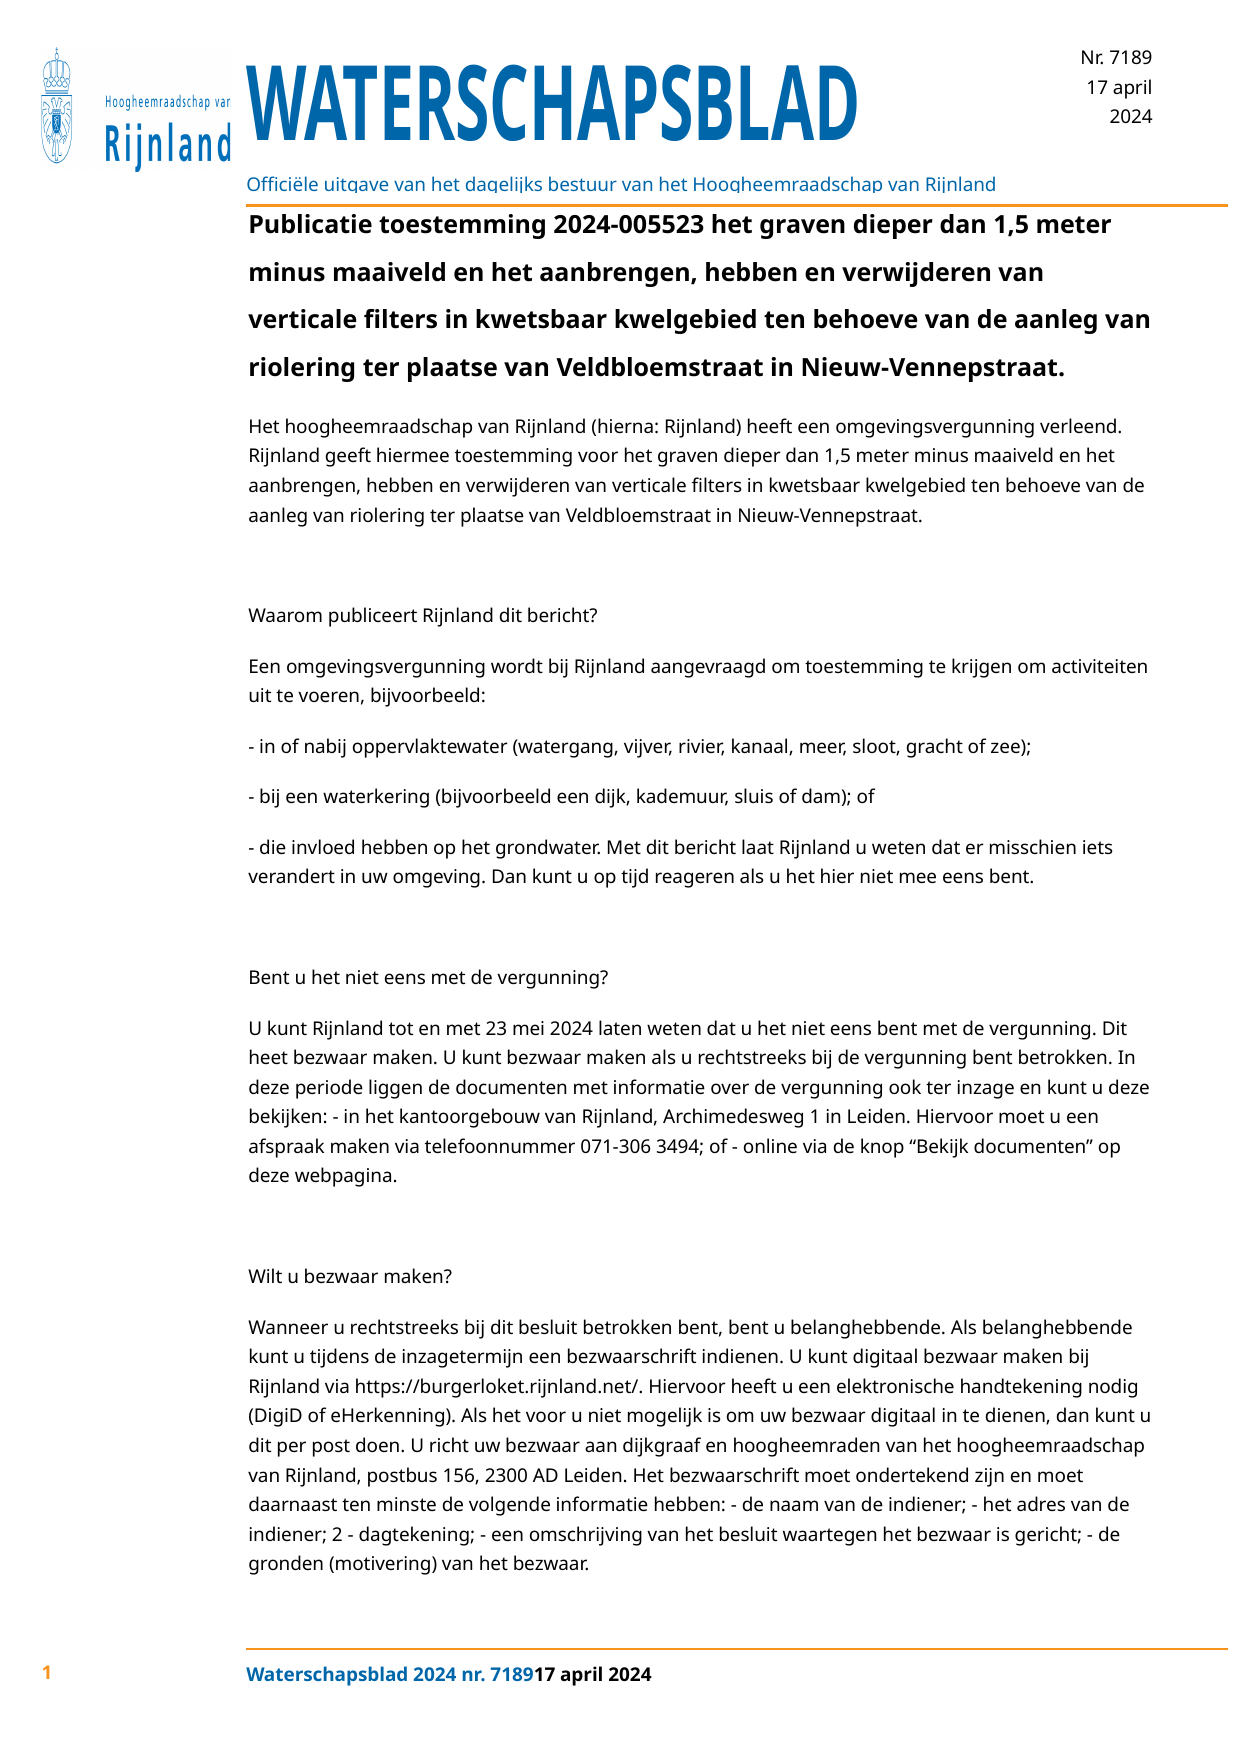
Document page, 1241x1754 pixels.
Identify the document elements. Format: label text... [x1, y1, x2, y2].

text Bent u het niet eens met de vergunning? [248, 964, 1152, 990]
text U kunt Rijnland tot en met 23 mei 2024 laten weten dat u het niet eens bent met de vergunning. Dit heet bezwaar maken. U kunt bezwaar maken als u rechtstreeks bij de vergunning bent betrokken. In deze periode liggen de documenten met informatie over de vergunning ook ter inzage en kunt u deze bekijken: - in het kantoorgebouw van Rijnland, Archimedesweg 1 in Leiden. Hiervoor moet u een afspraak maken via telefoonnummer 071-306 3494; of - online via de knop “Bekijk documenten” op deze webpagina. [248, 1015, 1152, 1188]
text Waarom publiceert Rijnland dit bericht? [248, 603, 1152, 628]
text Een omgevingsvergunning wordt bij Rijnland aangevraagd om toestemming te krijgen om activiteiten uit te voeren, bijvoorbeeld: [248, 653, 1152, 708]
text - bij een waterkering (bijvoorbeeld een dijk, kademuur, sluis of dam); of [248, 783, 1152, 809]
text Wanneer u rechtstreeks bij dit besluit betrokken bent, bent u belanghebbende. Als belanghebbende kunt u tijdens de inzagetermijn een bezwaarschrift indienen. U kunt digitaal bezwaar maken bij Rijnland via https://burgerloket.rijnland.net/. Hiervoor heeft u een elektronische handtekening nodig (DigiD of eHerkenning). Als het voor u niet mogelijk is om uw bezwaar digitaal in te dienen, dan kunt u dit per post doen. U richt uw bezwaar aan dijkgraaf en hoogheemraden van het hoogheemraadschap van Rijnland, postbus 156, 2300 AD Leiden. Het bezwaarschrift moet ondertekend zijn en moet daarnaast ten minste de volgende informatie hebben: - de naam van de indiener; - het adres van de indiener; 2 - dagtekening; - een omschrijving van het besluit waartegen het bezwaar is gericht; - de gronden (motivering) van het bezwaar. [248, 1314, 1152, 1576]
picture [41, 47, 231, 172]
text Wilt u bezwaar maken? [248, 1263, 1152, 1289]
text Het hoogheemraadschap van Rijnland (hierna: Rijnland) heeft een omgevingsvergunning verleend. Rijnland geeft hiermee toestemming voor het graven dieper dan 1,5 meter minus maaiveld en het aanbrengen, hebben en verwijderen van verticale filters in kwetsbaar kwelgebied ten behoeve van de aanleg van riolering ter plaatse van Veldbloemstraat in Nieuw-Vennepstraat. [248, 413, 1152, 528]
text Publicatie toestemming 2024-005523 het graven dieper dan 1,5 meter minus maaiveld en het aanbrengen, hebben en verwijderen van verticale filters in kwetsbaar kwelgebied ten behoeve van de aanleg van riolering ter plaatse van Veldbloemstraat in Nieuw-Vennepstraat. [248, 207, 1152, 384]
text - in of nabij oppervlaktewater (watergang, vijver, rivier, kanaal, meer, sloot, gracht of zee); [248, 733, 1152, 759]
text - die invloed hebben op het grondwater. Met dit bericht laat Rijnland u weten dat er misschien iets verandert in uw omgeving. Dan kunt u op tijd reageren als u het hier niet mee eens bent. [248, 834, 1152, 889]
